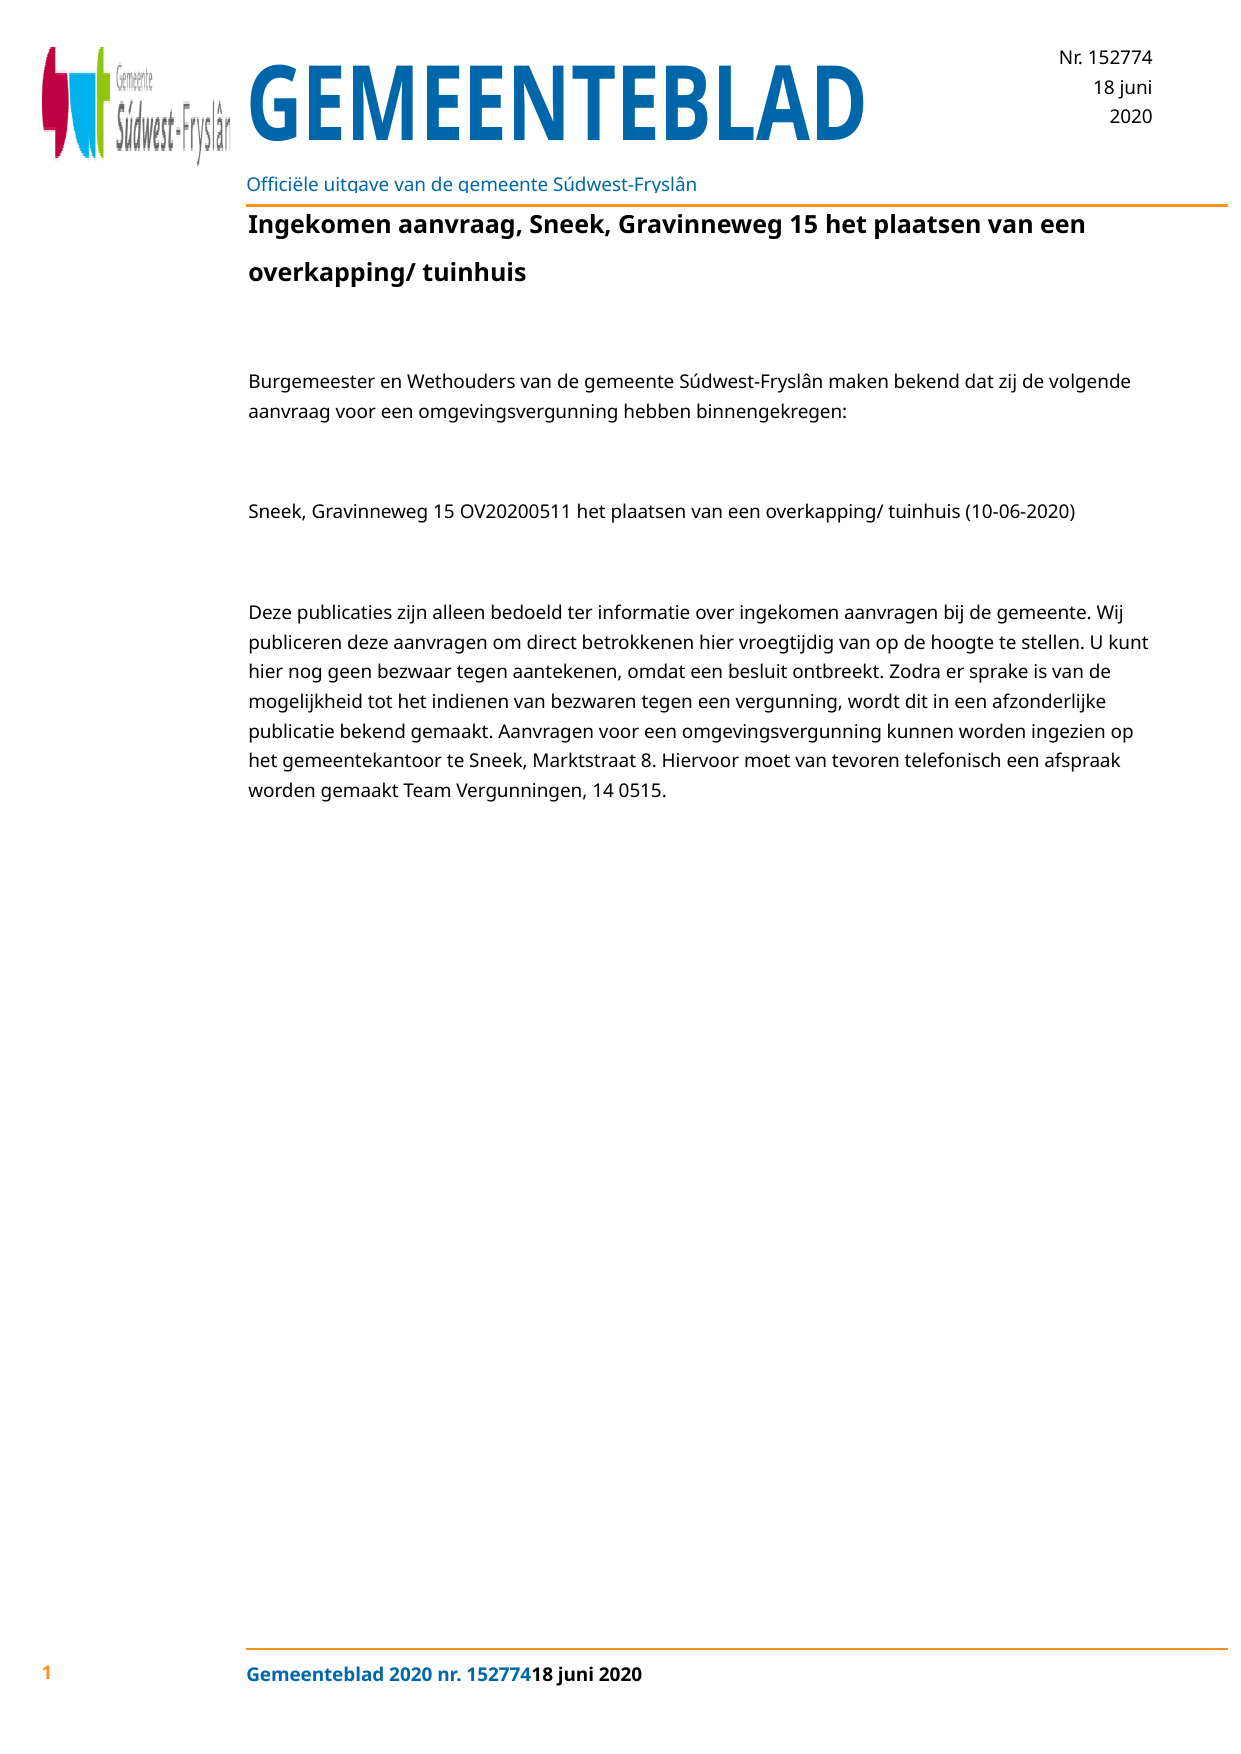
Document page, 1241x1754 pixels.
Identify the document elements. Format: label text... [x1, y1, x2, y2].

text Ingekomen aanvraag, Sneek, Gravinneweg 15 het plaatsen van een overkapping/ tuinhuis [248, 207, 1152, 288]
text Deze publicaties zijn alleen bedoeld ter informatie over ingekomen aanvragen bij de gemeente. Wij publiceren deze aanvragen om direct betrokkenen hier vroegtijdig van op de hoogte te stellen. U kunt hier nog geen bezwaar tegen aantekenen, omdat een besluit ontbreekt. Zodra er sprake is van de mogelijkheid tot het indienen van bezwaren tegen een vergunning, wordt dit in een afzonderlijke publicatie bekend gemaakt. Aanvragen voor een omgevingsvergunning kunnen worden ingezien op het gemeentekantoor te Sneek, Marktstraat 8. Hiervoor moet van tevoren telefonisch een afspraak worden gemaakt Team Vergunningen, 14 0515. [248, 599, 1152, 803]
text Sneek, Gravinneweg 15 OV20200511 het plaatsen van een overkapping/ tuinhuis (10-06-2020) [248, 499, 1152, 524]
text Burgemeester en Wethouders van de gemeente Súdwest-Fryslân maken bekend dat zij de volgende aanvraag voor een omgevingsvergunning hebben binnengekregen: [248, 368, 1152, 424]
picture [41, 47, 231, 172]
